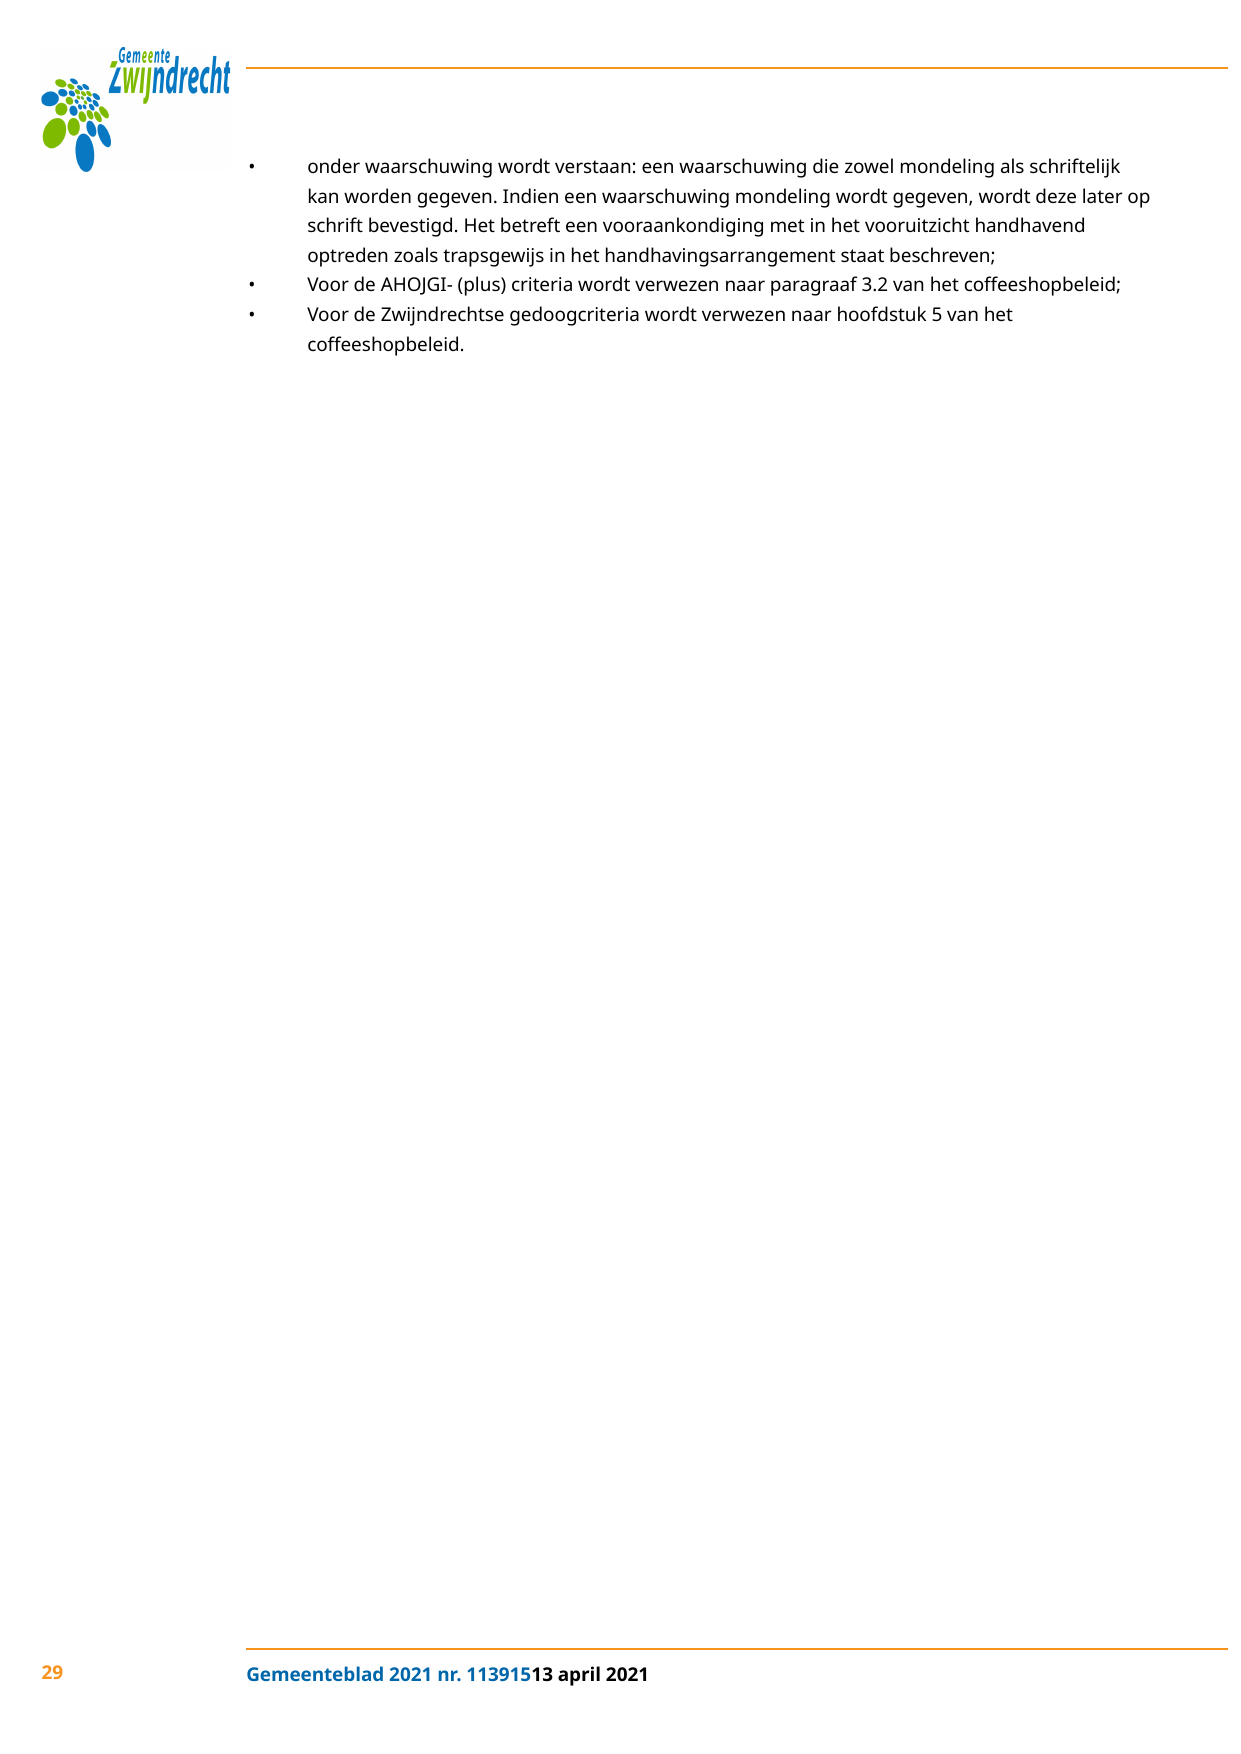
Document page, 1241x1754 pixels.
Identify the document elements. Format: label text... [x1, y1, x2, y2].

table_cell [705, 95, 928, 121]
table_cell [471, 95, 705, 121]
list Voor de Zwijndrechtse gedoogcriteria wordt verwezen naar hoofdstuk 5 van het coffeeshopbeleid. [248, 301, 1152, 357]
table_cell [928, 95, 1152, 121]
table_cell [248, 95, 471, 121]
picture [41, 47, 231, 172]
list onder waarschuwing wordt verstaan: een waarschuwing die zowel mondeling als schriftelijk kan worden gegeven. Indien een waarschuwing mondeling wordt gegeven, wordt deze later op schrift bevestigd. Het betreft een vooraankondiging met in het vooruitzicht handhavend optreden zoals trapsgewijs in het handhavingsarrangement staat beschreven; [248, 153, 1152, 268]
list Voor de AHOJGI- (plus) criteria wordt verwezen naar paragraaf 3.2 van het coffeeshopbeleid; [248, 272, 1152, 297]
